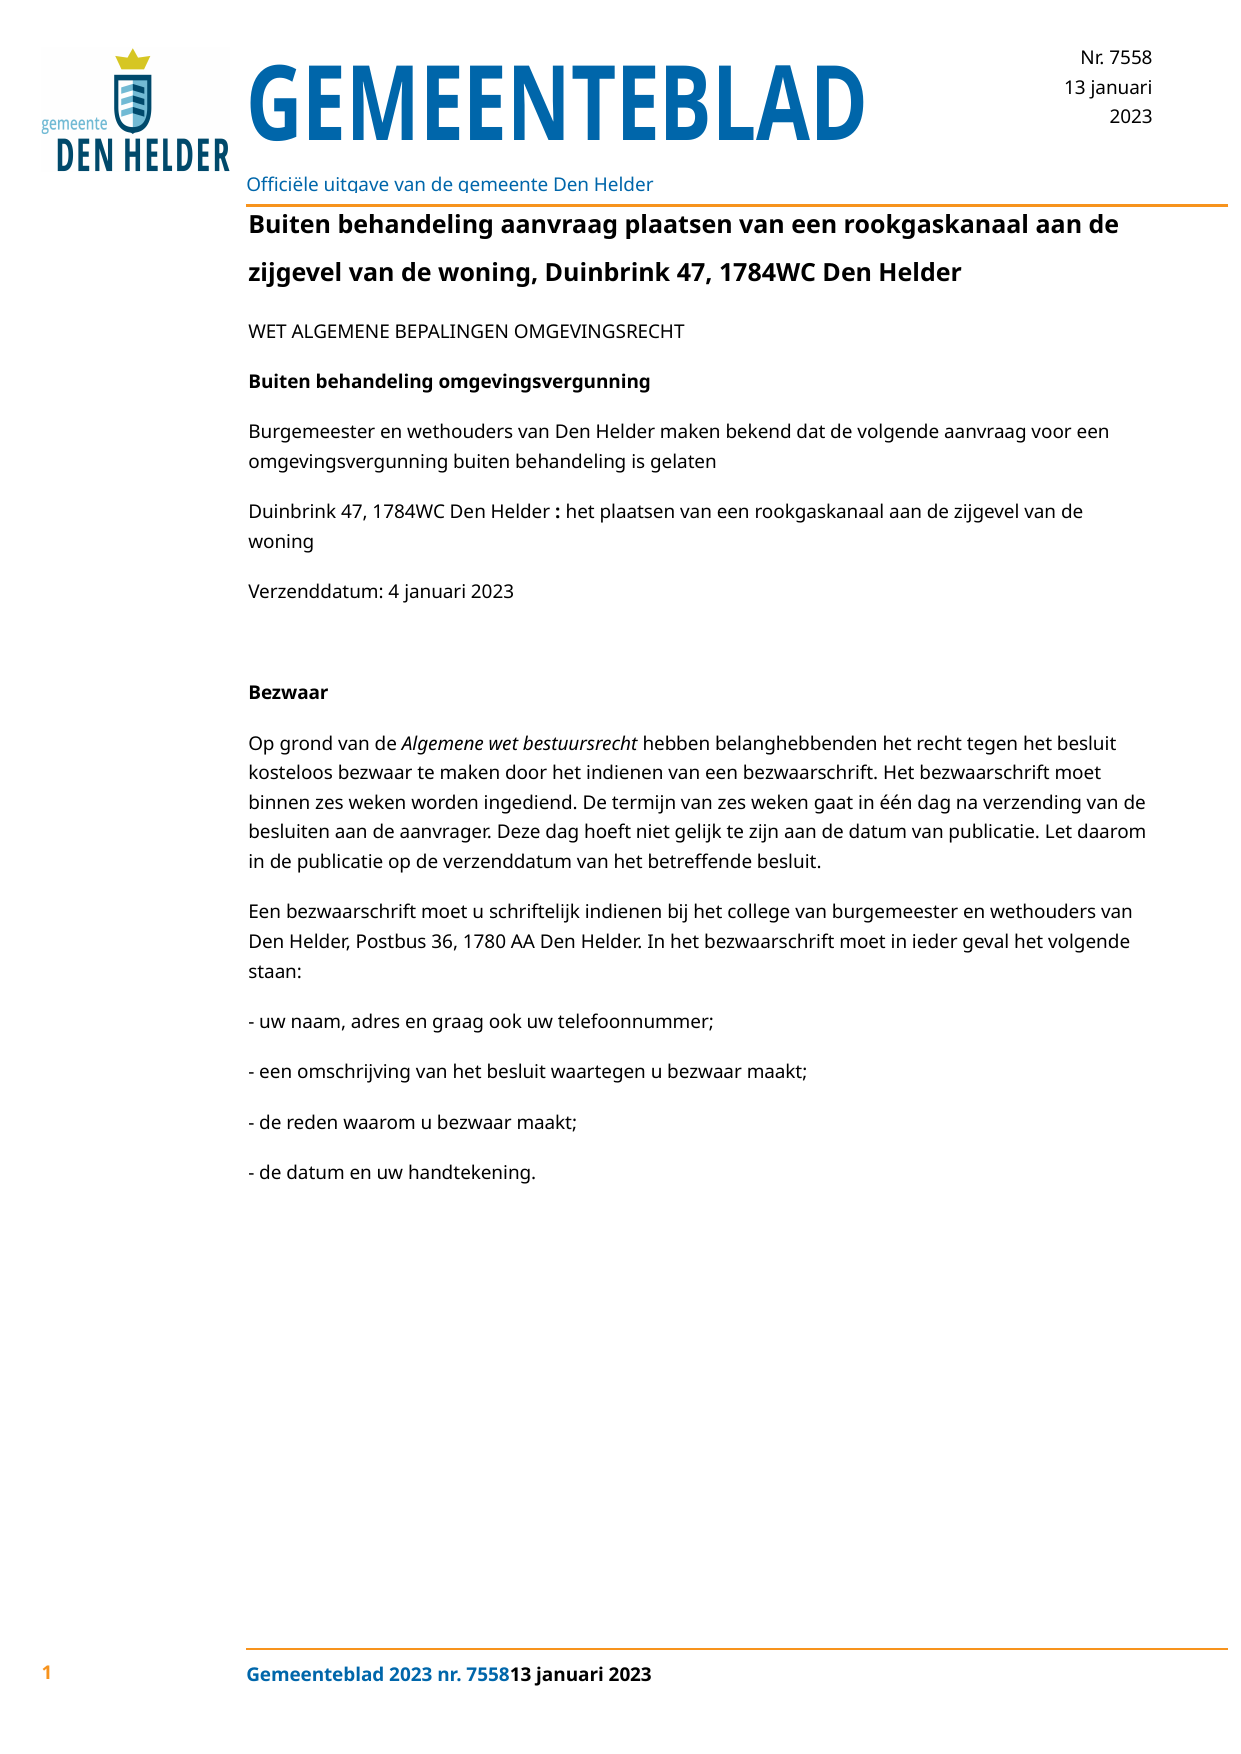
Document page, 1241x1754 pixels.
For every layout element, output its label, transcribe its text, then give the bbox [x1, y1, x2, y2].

text - uw naam, adres en graag ook uw telefoonnummer; [248, 1008, 1152, 1034]
text Verzenddatum: 4 januari 2023 [248, 579, 1152, 604]
picture [130, 157, 135, 172]
text - de reden waarom u bezwaar maakt; [248, 1109, 1152, 1135]
text Duinbrink 47, 1784WC Den Helder : het plaatsen van een rookgaskanaal aan de zijgevel van de woning [248, 499, 1152, 554]
text Op grond van de Algemene wet bestuursrecht hebben belanghebbenden het recht tegen het besluit kosteloos bezwaar te maken door het indienen van een bezwaarschrift. Het bezwaarschrift moet binnen zes weken worden ingediend. De termijn van zes weken gaat in één dag na verzending van de besluiten aan de aanvrager. Deze dag hoeft niet gelijk te zijn aan de datum van publicatie. Let daarom in de publicatie op de verzenddatum van het betreffende besluit. [248, 730, 1152, 874]
text Burgemeester en wethouders van Den Helder maken bekend dat de volgende aanvraag voor een omgevingsvergunning buiten behandeling is gelaten [248, 419, 1152, 474]
text WET ALGEMENE BEPALINGEN OMGEVINGSRECHT [248, 318, 1152, 344]
picture [100, 154, 106, 172]
text Buiten behandeling aanvraag plaatsen van een rookgaskanaal aan de zijgevel van de woning, Duinbrink 47, 1784WC Den Helder [248, 207, 1152, 288]
text Buiten behandeling omgevingsvergunning [248, 368, 1152, 394]
picture [220, 160, 224, 172]
text - de datum en uw handtekening. [248, 1159, 1152, 1185]
text Een bezwaarschrift moet u schriftelijk indienen bij het college van burgemeester en wethouders van Den Helder, Postbus 36, 1780 AA Den Helder. In het bezwaarschrift moet in ieder geval het volgende staan: [248, 899, 1152, 984]
picture [63, 144, 68, 165]
picture [41, 47, 231, 172]
text - een omschrijving van het besluit waartegen u bezwaar maakt; [248, 1059, 1152, 1084]
picture [182, 144, 187, 165]
text Bezwaar [248, 679, 1152, 705]
